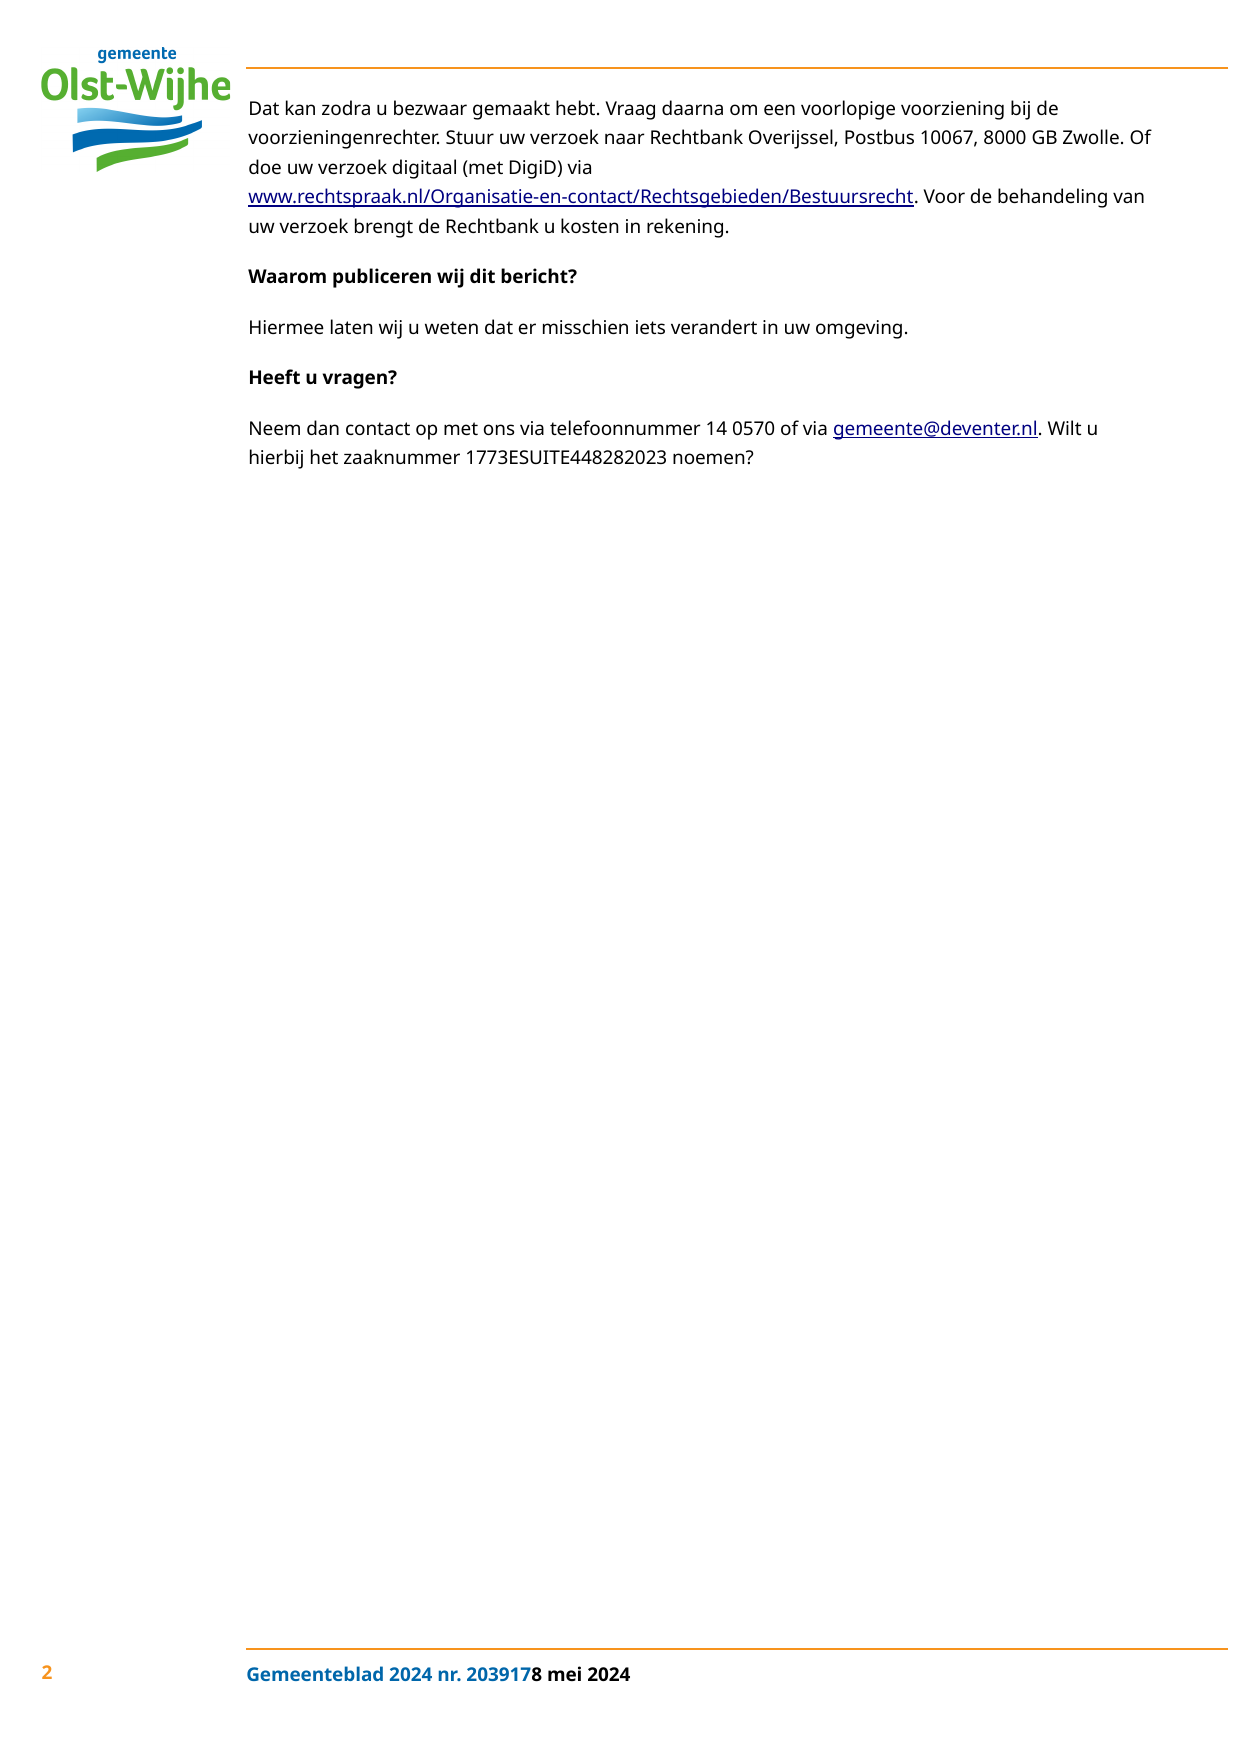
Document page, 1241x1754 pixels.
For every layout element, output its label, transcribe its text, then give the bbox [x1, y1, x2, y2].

picture [41, 47, 231, 172]
text Waarom publiceren wij dit bericht? [248, 263, 1152, 289]
text Hiermee laten wij u weten dat er misschien iets verandert in uw omgeving. [248, 314, 1152, 340]
text Heeft u vragen? [248, 364, 1152, 390]
text Dat kan zodra u bezwaar gemaakt hebt. Vraag daarna om een voorlopige voorziening bij de voorzieningenrechter. Stuur uw verzoek naar Rechtbank Overijssel, Postbus 10067, 8000 GB Zwolle. Of doe uw verzoek digitaal (met DigiD) via www.rechtspraak.nl/Organisatie-en-contact/Rechtsgebieden/Bestuursrecht. Voor de behandeling van uw verzoek brengt de Rechtbank u kosten in rekening. [248, 95, 1152, 239]
text Neem dan contact op met ons via telefoonnummer 14 0570 of via gemeente@deventer.nl. Wilt u hierbij het zaaknummer 1773ESUITE448282023 noemen? [248, 415, 1152, 470]
